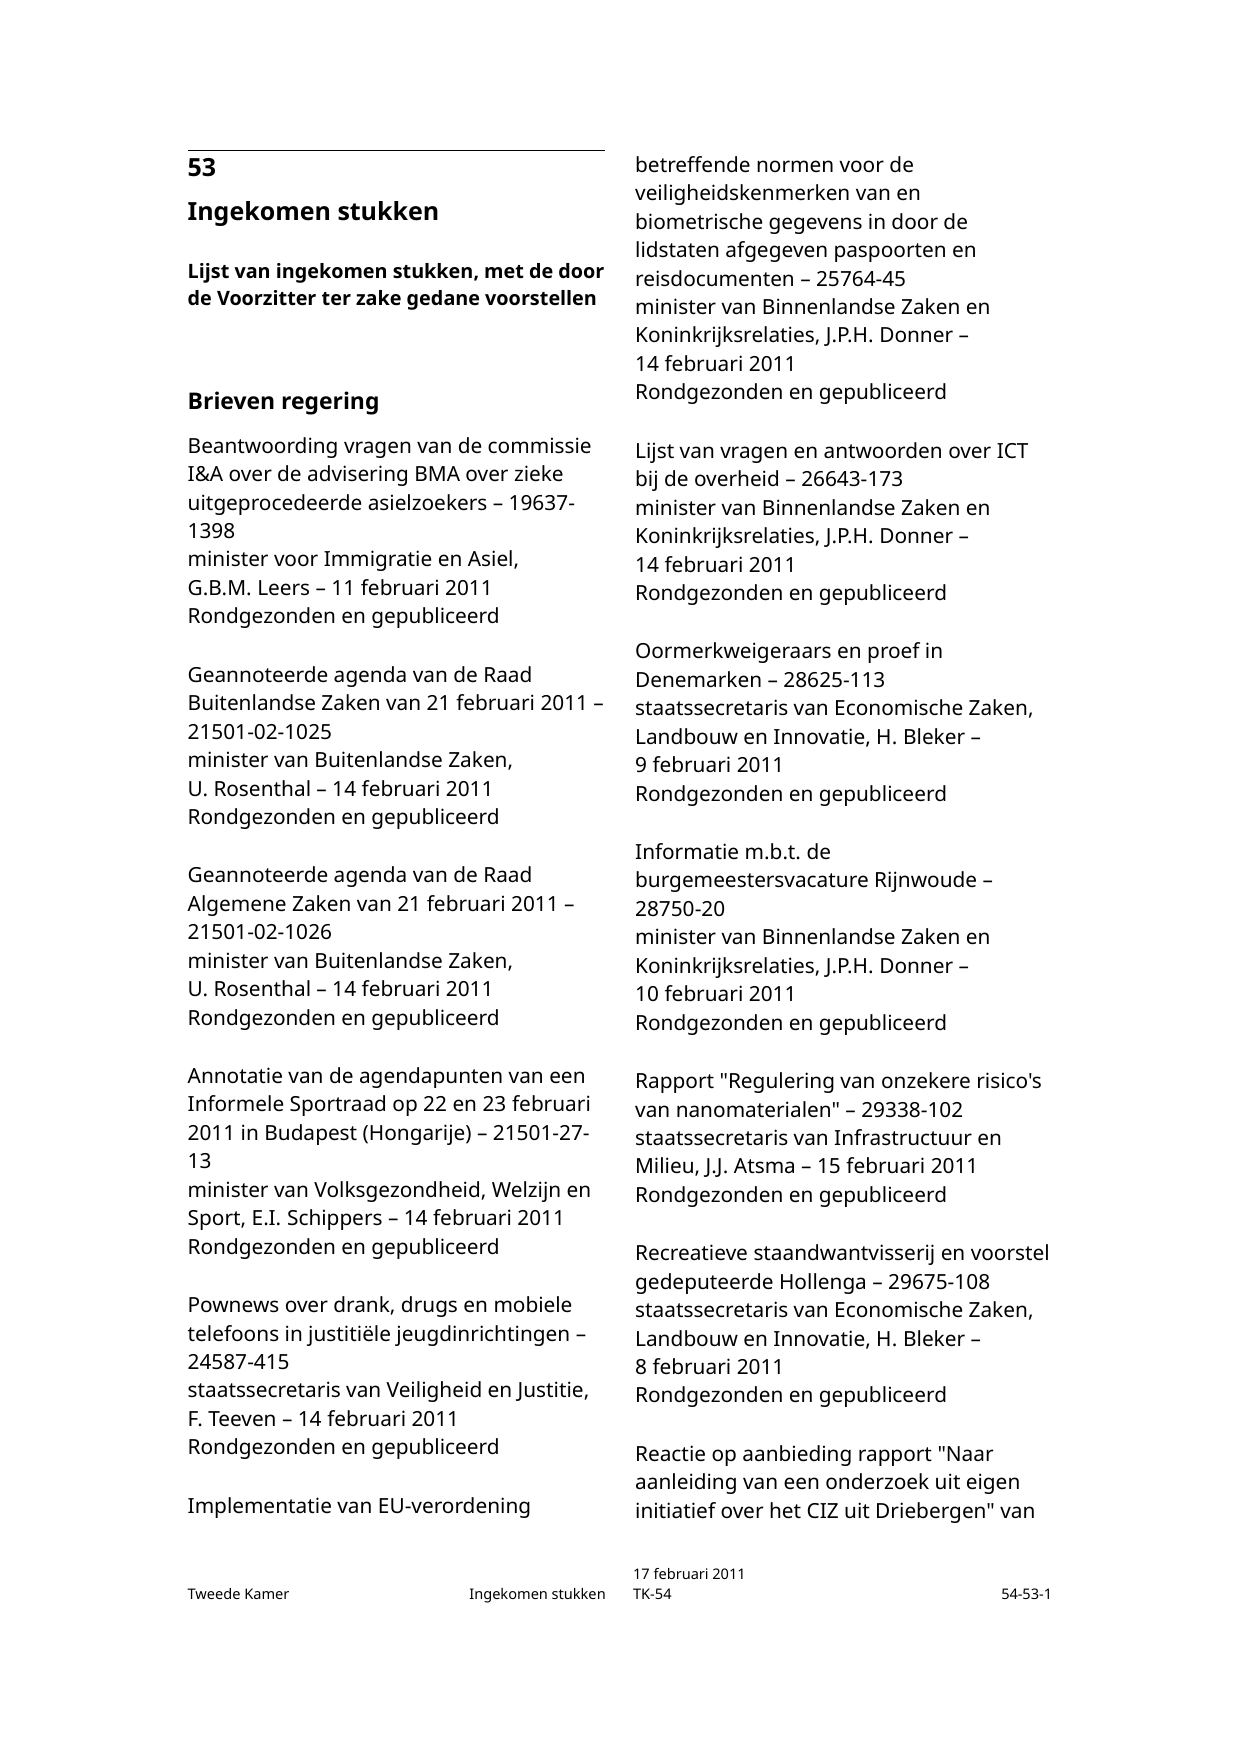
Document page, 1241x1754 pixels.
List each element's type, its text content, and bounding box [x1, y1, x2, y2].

text Rondgezonden en gepubliceerd [635, 377, 1053, 406]
text minister van Binnenlandse Zaken en Koninkrijksrelaties, J.P.H. Donner – 10 februari 2011 [635, 922, 1053, 1008]
text Rondgezonden en gepubliceerd [635, 779, 1053, 807]
text Geannoteerde agenda van de Raad Buitenlandse Zaken van 21 februari 2011 – 21501-02-1025 [187, 660, 605, 745]
text Recreatieve staandwantvisserij en voorstel gedeputeerde Hollenga – 29675-108 [635, 1238, 1053, 1295]
text Informatie m.b.t. de burgemeestersvacature Rijnwoude – 28750-20 [635, 837, 1053, 922]
text staatssecretaris van Infrastructuur en Milieu, J.J. Atsma – 15 februari 2011 [635, 1123, 1053, 1180]
text Annotatie van de agendapunten van een Informele Sportraad op 22 en 23 februari 2011 in Budapest (Hongarije) – 21501-27-13 [187, 1061, 605, 1175]
text staatssecretaris van Economische Zaken, Landbouw en Innovatie, H. Bleker – 8 februari 2011 [635, 1295, 1053, 1381]
text Rondgezonden en gepubliceerd [635, 578, 1053, 607]
text Oormerkweigeraars en proef in Denemarken – 28625-113 [635, 637, 1053, 693]
text Reactie op aanbieding rapport "Naar aanleiding van een onderzoek uit eigen initiatief over het CIZ uit Driebergen" van [635, 1439, 1053, 1524]
text minister van Volksgezondheid, Welzijn en Sport, E.I. Schippers – 14 februari 2011 [187, 1175, 605, 1232]
text minister van Buitenlandse Zaken, U. Rosenthal – 14 februari 2011 [187, 946, 605, 1003]
text minister van Binnenlandse Zaken en Koninkrijksrelaties, J.P.H. Donner – 14 februari 2011 [635, 493, 1053, 578]
text Ingekomen stukken [187, 193, 605, 227]
text Rondgezonden en gepubliceerd [635, 1008, 1053, 1036]
text minister van Buitenlandse Zaken, U. Rosenthal – 14 februari 2011 [187, 745, 605, 802]
text Rondgezonden en gepubliceerd [187, 1232, 605, 1260]
text Rondgezonden en gepubliceerd [187, 802, 605, 831]
text staatssecretaris van Economische Zaken, Landbouw en Innovatie, H. Bleker – 9 februari 2011 [635, 693, 1053, 779]
text Rondgezonden en gepubliceerd [187, 1432, 605, 1461]
text minister van Binnenlandse Zaken en Koninkrijksrelaties, J.P.H. Donner – 14 februari 2011 [635, 292, 1053, 377]
text Implementatie van EU-verordening [187, 1491, 605, 1519]
text Geannoteerde agenda van de Raad Algemene Zaken van 21 februari 2011 – 21501-02-1026 [187, 861, 605, 946]
text  [187, 334, 605, 362]
text Rondgezonden en gepubliceerd [187, 1003, 605, 1031]
text Pownews over drank, drugs en mobiele telefoons in justitiële jeugdinrichtingen – 24587-415 [187, 1290, 605, 1376]
text minister voor Immigratie en Asiel, G.B.M. Leers – 11 februari 2011 [187, 544, 605, 601]
subtitle Lijst van ingekomen stukken, met de door de Voorzitter ter zake gedane voorstellen [187, 257, 605, 311]
text Rondgezonden en gepubliceerd [635, 1180, 1053, 1208]
text Rapport "Regulering van onzekere risico's van nanomaterialen" – 29338-102 [635, 1066, 1053, 1123]
subtitle Brieven regering [187, 384, 605, 416]
text betreffende normen voor de veiligheidskenmerken van en biometrische gegevens in door de lidstaten afgegeven paspoorten en reisdocumenten – 25764-45 [635, 150, 1053, 292]
text Rondgezonden en gepubliceerd [187, 601, 605, 630]
text staatssecretaris van Veiligheid en Justitie, F. Teeven – 14 februari 2011 [187, 1376, 605, 1432]
text Beantwoording vragen van de commissie I&A over de advisering BMA over zieke uitgeprocedeerde asielzoekers – 19637-1398 [187, 431, 605, 544]
text 53 [187, 151, 605, 184]
text Lijst van vragen en antwoorden over ICT bij de overheid – 26643-173 [635, 436, 1053, 493]
text Rondgezonden en gepubliceerd [635, 1381, 1053, 1409]
